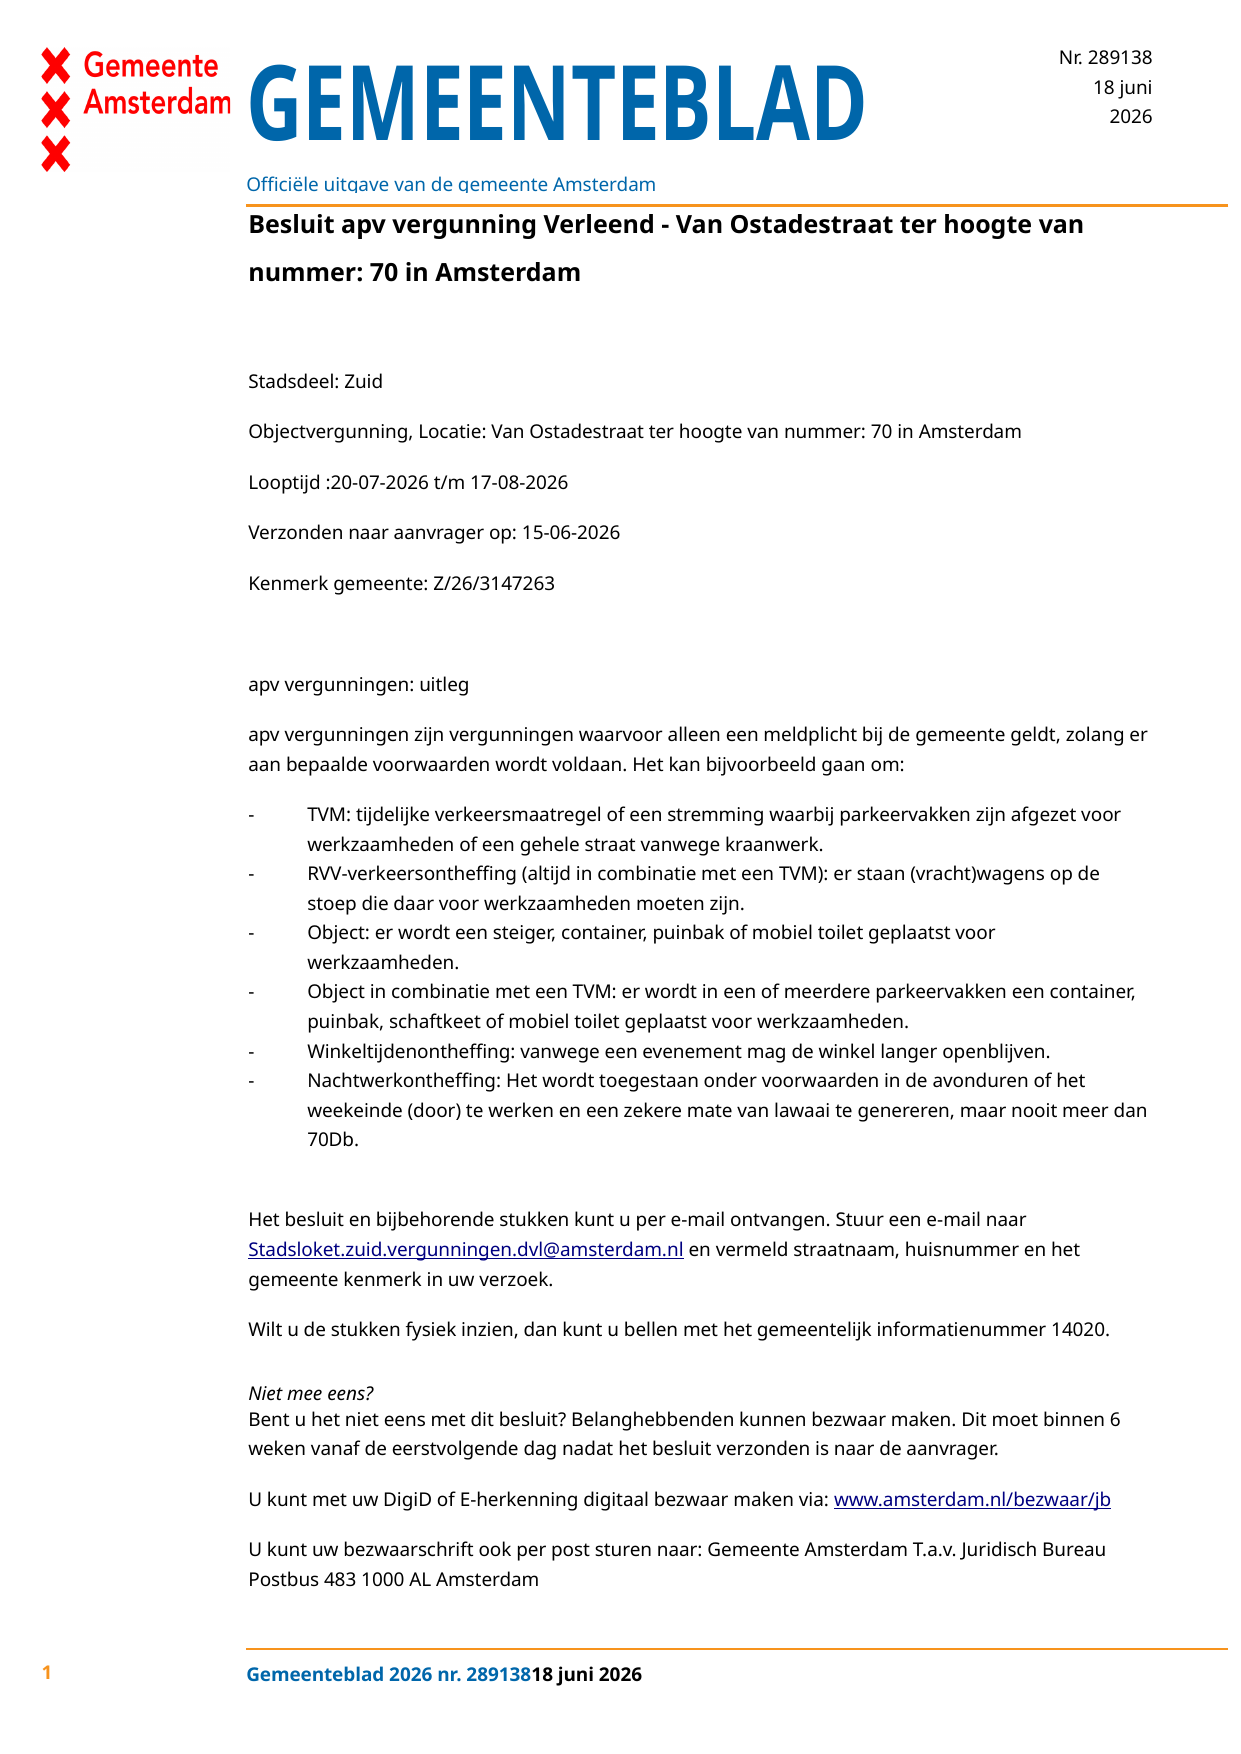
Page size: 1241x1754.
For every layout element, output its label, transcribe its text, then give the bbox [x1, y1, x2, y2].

text Besluit apv vergunning Verleend - Van Ostadestraat ter hoogte van nummer: 70 in Amsterdam [248, 207, 1152, 288]
text Bent u het niet eens met dit besluit? Belanghebbenden kunnen bezwaar maken. Dit moet binnen 6 weken vanaf de eerstvolgende dag nadat het besluit verzonden is naar de aanvrager. [248, 1406, 1152, 1461]
text Objectvergunning, Locatie: Van Ostadestraat ter hoogte van nummer: 70 in Amsterdam [248, 419, 1152, 444]
text Niet mee eens? [248, 1380, 1152, 1406]
text apv vergunningen: uitleg [248, 671, 1152, 697]
text Kenmerk gemeente: Z/26/3147263 [248, 570, 1152, 596]
list Winkeltijdenontheffing: vanwege een evenement mag de winkel langer openblijven. [248, 1038, 1152, 1064]
list Object in combinatie met een TVM: er wordt in een of meerdere parkeervakken een container, puinbak, schaftkeet of mobiel toilet geplaatst voor werkzaamheden. [248, 979, 1152, 1034]
text Looptijd :20-07-2026 t/m 17-08-2026 [248, 469, 1152, 495]
picture [41, 47, 231, 172]
list Nachtwerkontheffing: Het wordt toegestaan onder voorwaarden in de avonduren of het weekeinde (door) te werken en een zekere mate van lawaai te genereren, maar nooit meer dan 70Db. [248, 1067, 1152, 1152]
text Verzonden naar aanvrager op: 15-06-2026 [248, 519, 1152, 545]
text Het besluit en bijbehorende stukken kunt u per e-mail ontvangen. Stuur een e-mail naar Stadsloket.zuid.vergunningen.dvl@amsterdam.nl en vermeld straatnaam, huisnummer en het gemeente kenmerk in uw verzoek. [248, 1207, 1152, 1292]
text apv vergunningen zijn vergunningen waarvoor alleen een meldplicht bij de gemeente geldt, zolang er aan bepaalde voorwaarden wordt voldaan. Het kan bijvoorbeeld gaan om: [248, 721, 1152, 777]
list Object: er wordt een steiger, container, puinbak of mobiel toilet geplaatst voor werkzaamheden. [248, 919, 1152, 975]
list RVV-verkeersontheffing (altijd in combinatie met een TVM): er staan (vracht)wagens op de stoep die daar voor werkzaamheden moeten zijn. [248, 860, 1152, 916]
list TVM: tijdelijke verkeersmaatregel of een stremming waarbij parkeervakken zijn afgezet voor werkzaamheden of een gehele straat vanwege kraanwerk. [248, 801, 1152, 857]
text Wilt u de stukken fysiek inzien, dan kunt u bellen met het gemeentelijk informatienummer 14020. [248, 1316, 1152, 1342]
text U kunt met uw DigiD of E-herkenning digitaal bezwaar maken via: www.amsterdam.nl/bezwaar/jb [248, 1486, 1152, 1512]
text U kunt uw bezwaarschrift ook per post sturen naar: Gemeente Amsterdam T.a.v. Juridisch Bureau Postbus 483 1000 AL Amsterdam [248, 1536, 1152, 1592]
text Stadsdeel: Zuid [248, 368, 1152, 394]
